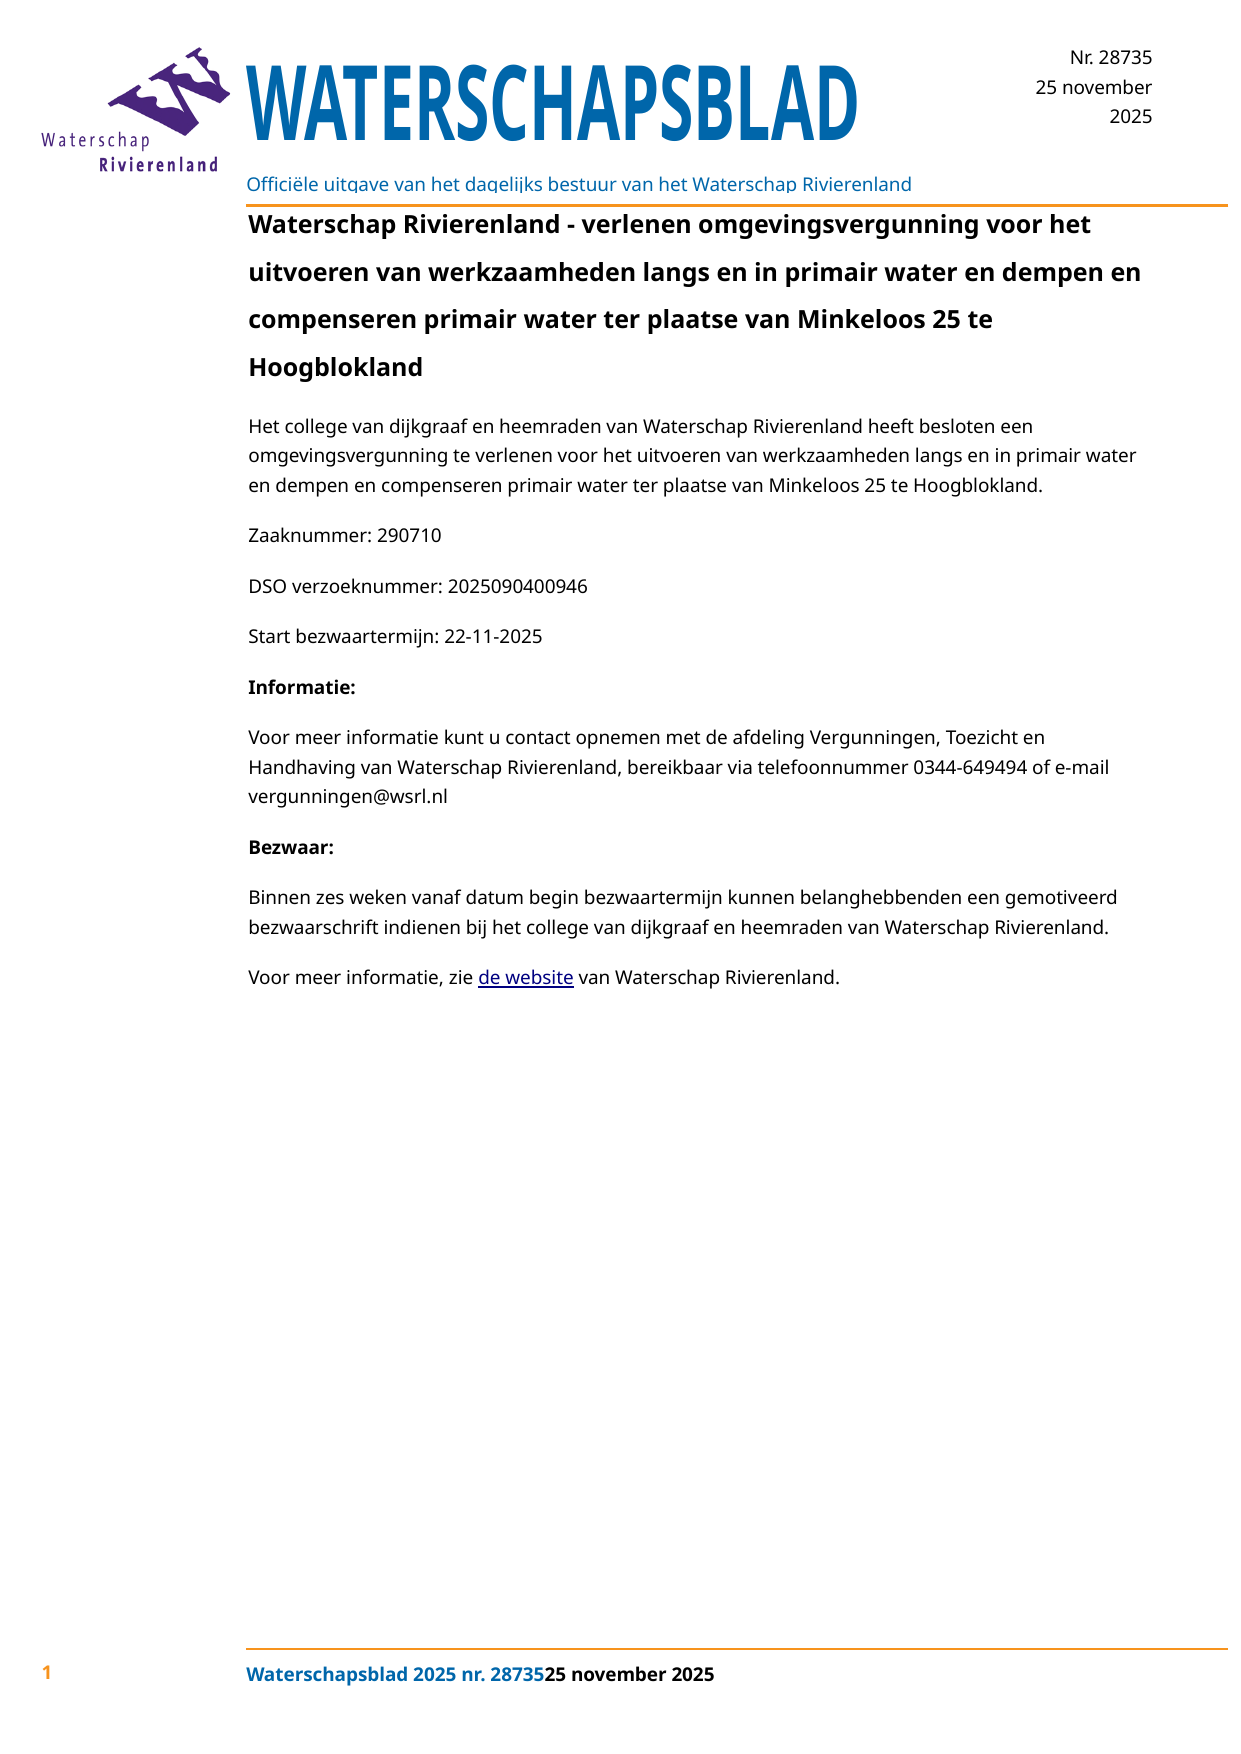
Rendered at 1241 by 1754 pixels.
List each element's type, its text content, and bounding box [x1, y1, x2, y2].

text Waterschap Rivierenland - verlenen omgevingsvergunning voor het uitvoeren van werkzaamheden langs en in primair water en dempen en compenseren primair water ter plaatse van Minkeloos 25 te Hoogblokland [248, 207, 1152, 384]
text Start bezwaartermijn: 22-11-2025 [248, 623, 1152, 649]
text Bezwaar: [248, 834, 1152, 860]
text Het college van dijkgraaf en heemraden van Waterschap Rivierenland heeft besloten een omgevingsvergunning te verlenen voor het uitvoeren van werkzaamheden langs en in primair water en dempen en compenseren primair water ter plaatse van Minkeloos 25 te Hoogblokland. [248, 413, 1152, 498]
picture [41, 47, 231, 172]
text Voor meer informatie kunt u contact opnemen met de afdeling Vergunningen, Toezicht en Handhaving van Waterschap Rivierenland, bereikbaar via telefoonnummer 0344-649494 of e-mail vergunningen@wsrl.nl [248, 724, 1152, 809]
text DSO verzoeknummer: 2025090400946 [248, 573, 1152, 599]
text Zaaknummer: 290710 [248, 523, 1152, 548]
text Voor meer informatie, zie de website van Waterschap Rivierenland. [248, 964, 1152, 990]
text Binnen zes weken vanaf datum begin bezwaartermijn kunnen belanghebbenden een gemotiveerd bezwaarschrift indienen bij het college van dijkgraaf en heemraden van Waterschap Rivierenland. [248, 884, 1152, 940]
text Informatie: [248, 674, 1152, 700]
